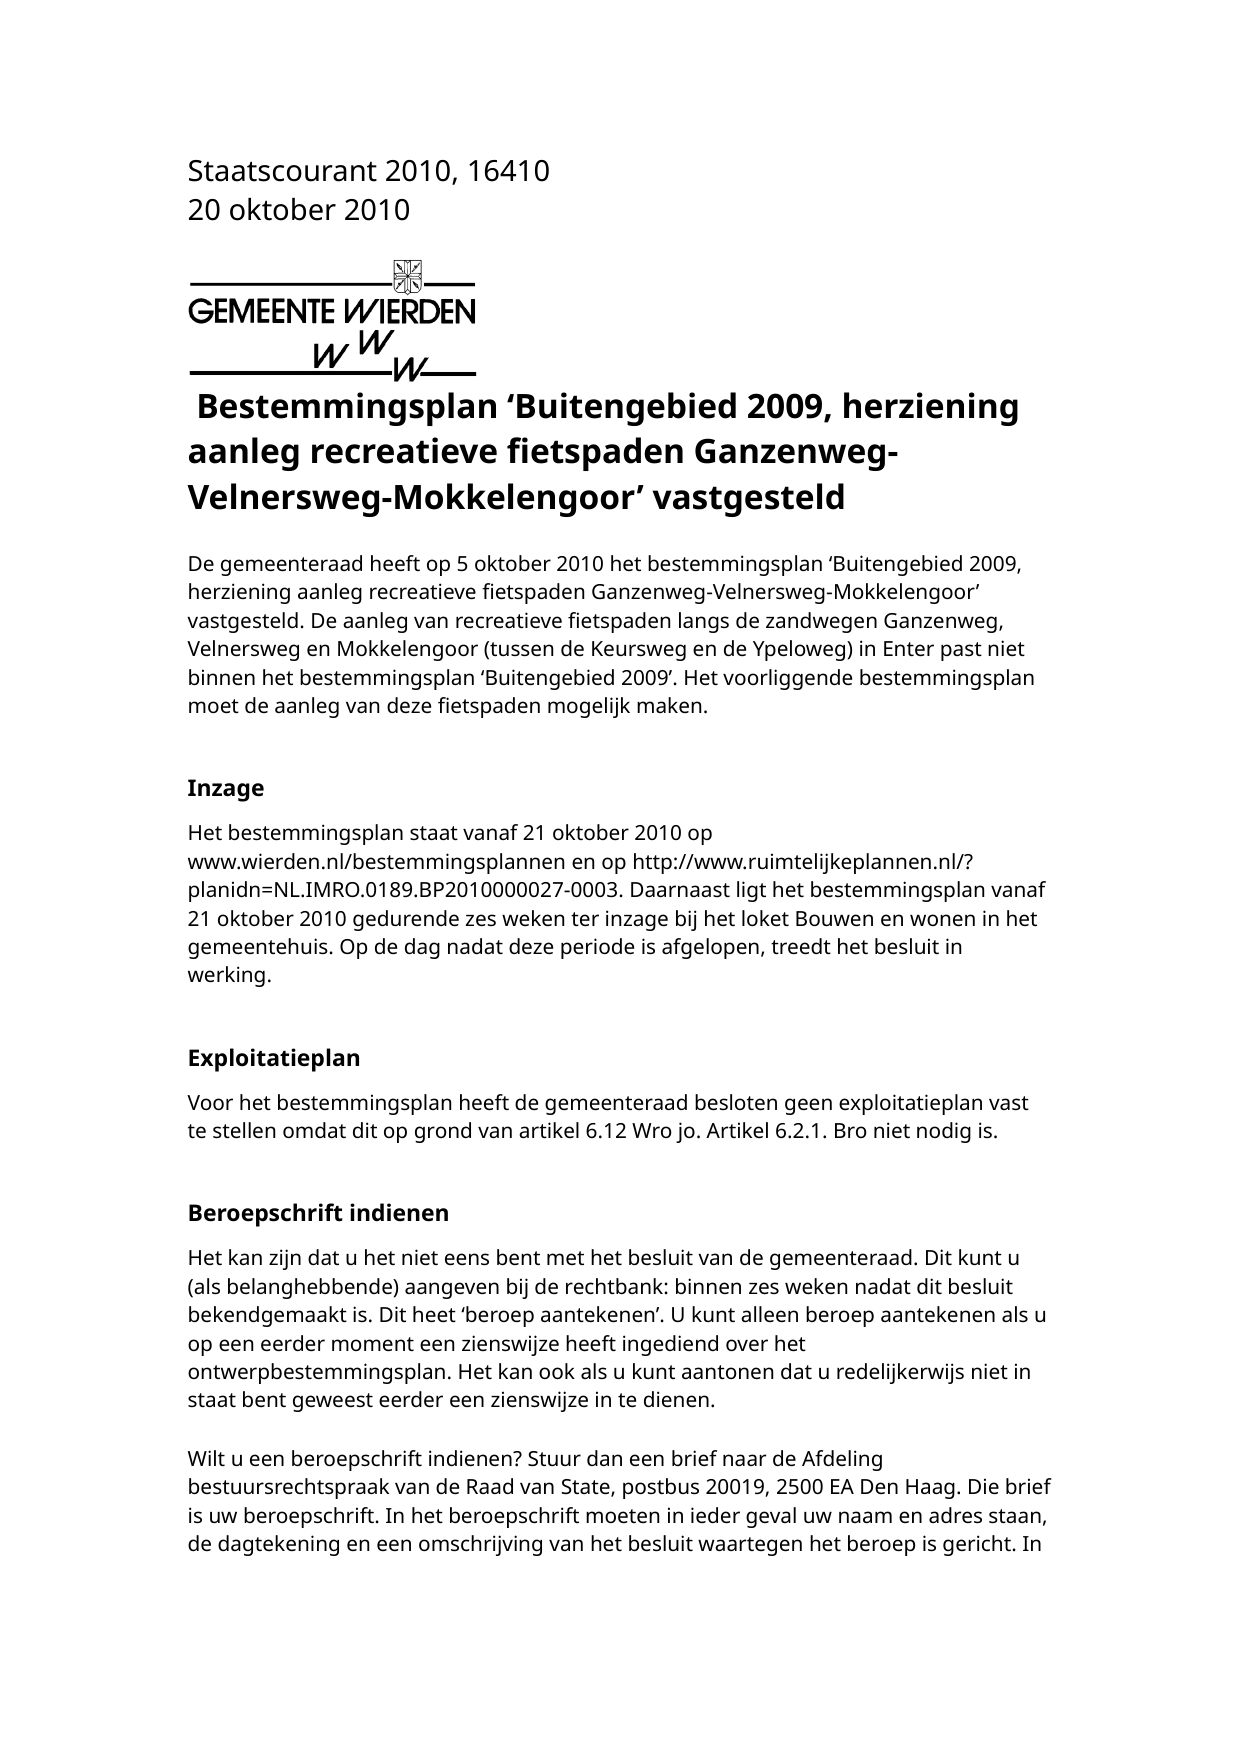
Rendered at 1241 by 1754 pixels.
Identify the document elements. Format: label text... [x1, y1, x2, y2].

text Het bestemmingsplan staat vanaf 21 oktober 2010 op www.wierden.nl/bestemmingsplannen en op http://www.ruimtelijkeplannen.nl/?planidn=NL.IMRO.0189.BP2010000027-0003. Daarnaast ligt het bestemmingsplan vanaf 21 oktober 2010 gedurende zes weken ter inzage bij het loket Bouwen en wonen in het gemeentehuis. Op de dag nadat deze periode is afgelopen, treedt het besluit in werking. [187, 818, 1053, 989]
text Staatscourant 2010, 16410 [187, 150, 1053, 190]
text Wilt u een beroepschrift indienen? Stuur dan een brief naar de Afdeling bestuursrechtspraak van de Raad van State, postbus 20019, 2500 EA Den Haag. Die brief is uw beroepschrift. In het beroepschrift moeten in ieder geval uw naam en adres staan, de dagtekening en een omschrijving van het besluit waartegen het beroep is gericht. In [187, 1444, 1053, 1558]
picture [187, 258, 477, 383]
text De gemeenteraad heeft op 5 oktober 2010 het bestemmingsplan ‘Buitengebied 2009, herziening aanleg recreatieve fietspaden Ganzenweg-Velnersweg-Mokkelengoor’ vastgesteld. De aanleg van recreatieve fietspaden langs de zandwegen Ganzenweg, Velnersweg en Mokkelengoor (tussen de Keursweg en de Ypeloweg) in Enter past niet binnen het bestemmingsplan ‘Buitengebied 2009’. Het voorliggende bestemmingsplan moet de aanleg van deze fietspaden mogelijk maken. [187, 549, 1053, 720]
text Voor het bestemmingsplan heeft de gemeenteraad besloten geen exploitatieplan vast te stellen omdat dit op grond van artikel 6.12 Wro jo. Artikel 6.2.1. Bro niet nodig is. [187, 1088, 1053, 1145]
text Het kan zijn dat u het niet eens bent met het besluit van de gemeenteraad. Dit kunt u (als belanghebbende) aangeven bij de rechtbank: binnen zes weken nadat dit besluit bekendgemaakt is. Dit heet ‘beroep aantekenen’. U kunt alleen beroep aantekenen als u op een eerder moment een zienswijze heeft ingediend over het ontwerpbestemmingsplan. Het kan ook als u kunt aantonen dat u redelijkerwijs niet in staat bent geweest eerder een zienswijze in te dienen. [187, 1243, 1053, 1414]
subtitle Bestemmingsplan ‘Buitengebied 2009, herziening aanleg recreatieve fietspaden Ganzenweg- Velnersweg-Mokkelengoor’ vastgesteld [187, 271, 1053, 519]
text 20 oktober 2010 [187, 190, 1053, 229]
subtitle Exploitatieplan [187, 1042, 1053, 1073]
subtitle Beroepschrift indienen [187, 1197, 1053, 1228]
subtitle Inzage [187, 772, 1053, 803]
